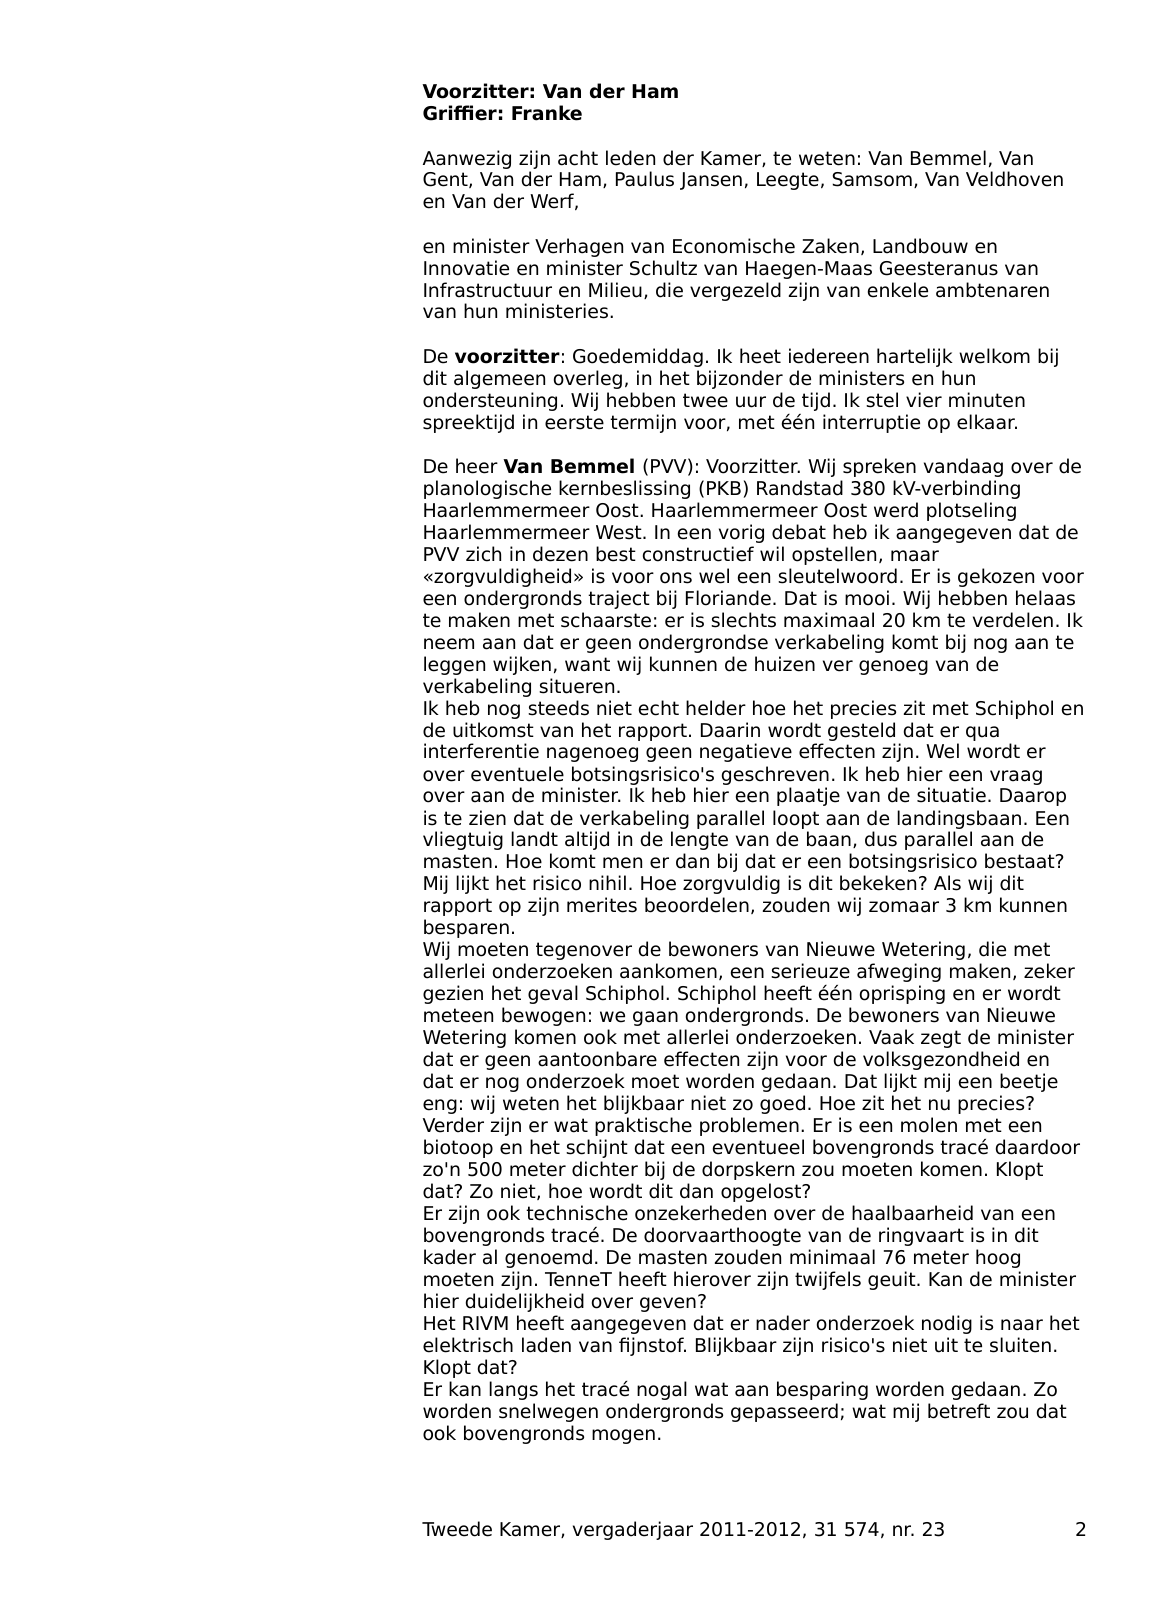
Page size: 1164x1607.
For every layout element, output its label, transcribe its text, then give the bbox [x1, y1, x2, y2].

text De heer Van Bemmel (PVV): Voorzitter. Wij spreken vandaag over de planologische kernbeslissing (PKB) Randstad 380 kV-verbinding Haarlemmermeer Oost. Haarlemmermeer Oost werd plotseling Haarlemmermeer West. In een vorig debat heb ik aangegeven dat de PVV zich in dezen best constructief wil opstellen, maar «zorgvuldigheid» is voor ons wel een sleutelwoord. Er is gekozen voor een ondergronds traject bij Floriande. Dat is mooi. Wij hebben helaas te maken met schaarste: er is slechts maximaal 20 km te verdelen. Ik neem aan dat er geen ondergrondse verkabeling komt bij nog aan te leggen wijken, want wij kunnen de huizen ver genoeg van de verkabeling situeren. [422, 456, 1087, 697]
text Ik heb nog steeds niet echt helder hoe het precies zit met Schiphol en de uitkomst van het rapport. Daarin wordt gesteld dat er qua interferentie nagenoeg geen negatieve effecten zijn. Wel wordt er over eventuele botsingsrisico's geschreven. Ik heb hier een vraag over aan de minister. Ik heb hier een plaatje van de situatie. Daarop is te zien dat de verkabeling parallel loopt aan de landingsbaan. Een vliegtuig landt altijd in de lengte van de baan, dus parallel aan de masten. Hoe komt men er dan bij dat er een botsingsrisico bestaat? Mij lijkt het risico nihil. Hoe zorgvuldig is dit bekeken? Als wij dit rapport op zijn merites beoordelen, zouden wij zomaar 3 km kunnen besparen. [422, 697, 1087, 939]
text De voorzitter: Goedemiddag. Ik heet iedereen hartelijk welkom bij dit algemeen overleg, in het bijzonder de ministers en hun ondersteuning. Wij hebben twee uur de tijd. Ik stel vier minuten spreektijd in eerste termijn voor, met één interruptie op elkaar. [422, 346, 1087, 433]
text Er kan langs het tracé nogal wat aan besparing worden gedaan. Zo worden snelwegen ondergronds gepasseerd; wat mij betreft zou dat ook bovengronds mogen. [422, 1379, 1087, 1445]
text Wij moeten tegenover de bewoners van Nieuwe Wetering, die met allerlei onderzoeken aankomen, een serieuze afweging maken, zeker gezien het geval Schiphol. Schiphol heeft één oprisping en er wordt meteen bewogen: we gaan ondergronds. De bewoners van Nieuwe Wetering komen ook met allerlei onderzoeken. Vaak zegt de minister dat er geen aantoonbare effecten zijn voor de volksgezondheid en dat er nog onderzoek moet worden gedaan. Dat lijkt mij een beetje eng: wij weten het blijkbaar niet zo goed. Hoe zit het nu precies? [422, 939, 1087, 1115]
text Voorzitter: Van der Ham [422, 81, 1087, 103]
text Aanwezig zijn acht leden der Kamer, te weten: Van Bemmel, Van Gent, Van der Ham, Paulus Jansen, Leegte, Samsom, Van Veldhoven en Van der Werf, [422, 147, 1087, 213]
text Griffier: Franke [422, 103, 1087, 125]
text Verder zijn er wat praktische problemen. Er is een molen met een biotoop en het schijnt dat een eventueel bovengronds tracé daardoor zo'n 500 meter dichter bij de dorpskern zou moeten komen. Klopt dat? Zo niet, hoe wordt dit dan opgelost? [422, 1115, 1087, 1203]
text Het RIVM heeft aangegeven dat er nader onderzoek nodig is naar het elektrisch laden van fijnstof. Blijkbaar zijn risico's niet uit te sluiten. Klopt dat? [422, 1313, 1087, 1379]
text en minister Verhagen van Economische Zaken, Landbouw en Innovatie en minister Schultz van Haegen-Maas Geesteranus van Infrastructuur en Milieu, die vergezeld zijn van enkele ambtenaren van hun ministeries. [422, 236, 1087, 323]
text Er zijn ook technische onzekerheden over de haalbaarheid van een bovengronds tracé. De doorvaarthoogte van de ringvaart is in dit kader al genoemd. De masten zouden minimaal 76 meter hoog moeten zijn. TenneT heeft hierover zijn twijfels geuit. Kan de minister hier duidelijkheid over geven? [422, 1203, 1087, 1313]
